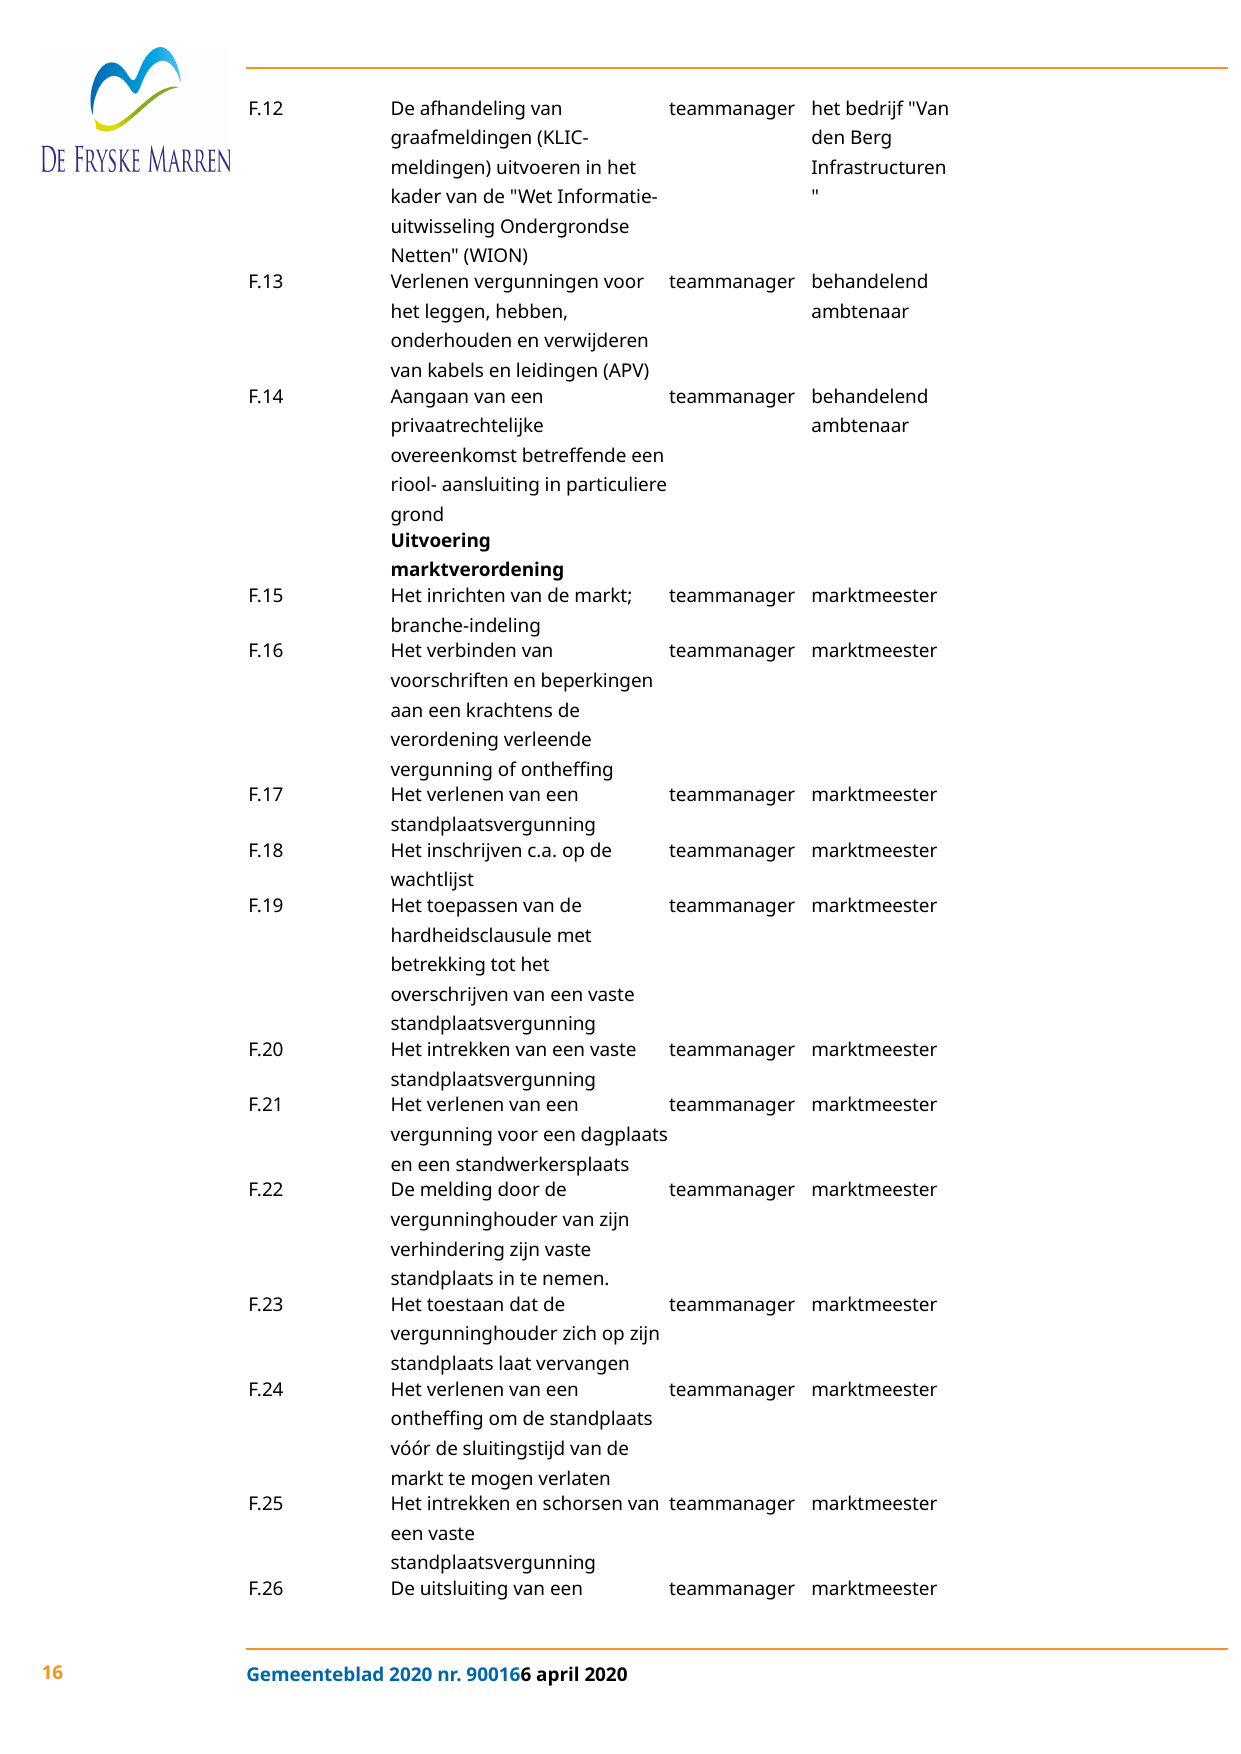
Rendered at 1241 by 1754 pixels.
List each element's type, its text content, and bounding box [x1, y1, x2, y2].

table_cell De melding door de vergunninghouder van zijn verhindering zijn vaste standplaats in te nemen. [390, 1177, 669, 1291]
table_cell F.19 [248, 892, 390, 1036]
table_cell teammanager [669, 95, 811, 268]
table_cell Het verbinden van voorschriften en beperkingen aan een krachtens de verordening verleende vergunning of ontheffing [390, 638, 669, 782]
table_cell F.23 [248, 1291, 390, 1376]
table_cell teammanager [669, 837, 811, 892]
table_cell [954, 1575, 1152, 1601]
table_cell teammanager [669, 638, 811, 782]
table_cell F.25 [248, 1490, 390, 1575]
table_cell Het verlenen van een vergunning voor een dagplaats en een standwerkersplaats [390, 1092, 669, 1177]
table_cell [954, 1036, 1152, 1092]
table_cell teammanager [669, 1575, 811, 1601]
table_cell marktmeester [811, 582, 953, 638]
table_cell teammanager [669, 1036, 811, 1092]
table_cell teammanager [669, 1291, 811, 1376]
table_cell [954, 527, 1152, 582]
table_cell marktmeester [811, 782, 953, 837]
table_cell [954, 782, 1152, 837]
table_cell marktmeester [811, 892, 953, 1036]
table_cell Uitvoering marktverordening [390, 527, 669, 582]
table_cell De uitsluiting van een [390, 1575, 669, 1601]
table_cell [954, 1490, 1152, 1575]
table_cell Verlenen vergunningen voor het leggen, hebben, onderhouden en verwijderen van kabels en leidingen (APV) [390, 269, 669, 383]
table_cell [954, 95, 1152, 268]
table_cell F.16 [248, 638, 390, 782]
table_cell Het verlenen van een standplaatsvergunning [390, 782, 669, 837]
table_cell De afhandeling van graafmeldingen (KLIC-meldingen) uitvoeren in het kader van de "Wet Informatie-uitwisseling Ondergrondse Netten" (WION) [390, 95, 669, 268]
table_cell F.21 [248, 1092, 390, 1177]
table_cell [954, 837, 1152, 892]
table_cell marktmeester [811, 1177, 953, 1291]
table_cell Het inschrijven c.a. op de wachtlijst [390, 837, 669, 892]
table_cell [954, 1376, 1152, 1490]
table_cell teammanager [669, 1376, 811, 1490]
table_cell marktmeester [811, 1575, 953, 1601]
table_cell [954, 1291, 1152, 1376]
table_cell Aangaan van een privaatrechtelijke overeenkomst betreffende een riool- aansluiting in particuliere grond [390, 383, 669, 527]
table_cell [954, 1177, 1152, 1291]
table_cell teammanager [669, 1092, 811, 1177]
table_cell marktmeester [811, 837, 953, 892]
table_cell teammanager [669, 892, 811, 1036]
table_cell teammanager [669, 1490, 811, 1575]
table_cell Het toepassen van de hardheidsclausule met betrekking tot het overschrijven van een vaste standplaatsvergunning [390, 892, 669, 1036]
table_cell marktmeester [811, 638, 953, 782]
table_cell F.13 [248, 269, 390, 383]
table_cell Het inrichten van de markt; branche-indeling [390, 582, 669, 638]
table_cell F.24 [248, 1376, 390, 1490]
table_cell F.15 [248, 582, 390, 638]
table_cell het bedrijf "Van den Berg Infrastructuren" [811, 95, 953, 268]
table_cell F.26 [248, 1575, 390, 1601]
table_cell Het intrekken van een vaste standplaatsvergunning [390, 1036, 669, 1092]
table_cell F.12 [248, 95, 390, 268]
table_cell F.14 [248, 383, 390, 527]
table_cell Het intrekken en schorsen van een vaste standplaatsvergunning [390, 1490, 669, 1575]
table_cell teammanager [669, 1177, 811, 1291]
table_cell [811, 527, 953, 582]
table_cell F.17 [248, 782, 390, 837]
table_cell marktmeester [811, 1036, 953, 1092]
table_cell [954, 582, 1152, 638]
table_cell behandelend ambtenaar [811, 383, 953, 527]
table_cell teammanager [669, 383, 811, 527]
table_cell teammanager [669, 782, 811, 837]
table_cell F.22 [248, 1177, 390, 1291]
table_cell behandelend ambtenaar [811, 269, 953, 383]
table_cell [954, 892, 1152, 1036]
table_cell [954, 383, 1152, 527]
table_cell [248, 527, 390, 582]
table_cell [954, 1092, 1152, 1177]
table_cell marktmeester [811, 1092, 953, 1177]
table_cell teammanager [669, 582, 811, 638]
table_cell marktmeester [811, 1291, 953, 1376]
table_cell Het toestaan dat de vergunninghouder zich op zijn standplaats laat vervangen [390, 1291, 669, 1376]
table_cell [954, 269, 1152, 383]
table_cell F.18 [248, 837, 390, 892]
table_cell [954, 638, 1152, 782]
table_cell teammanager [669, 269, 811, 383]
table_cell marktmeester [811, 1490, 953, 1575]
table_cell [669, 527, 811, 582]
table_cell F.20 [248, 1036, 390, 1092]
picture [41, 47, 231, 172]
table_cell marktmeester [811, 1376, 953, 1490]
table_cell Het verlenen van een ontheffing om de standplaats vóór de sluitingstijd van de markt te mogen verlaten [390, 1376, 669, 1490]
